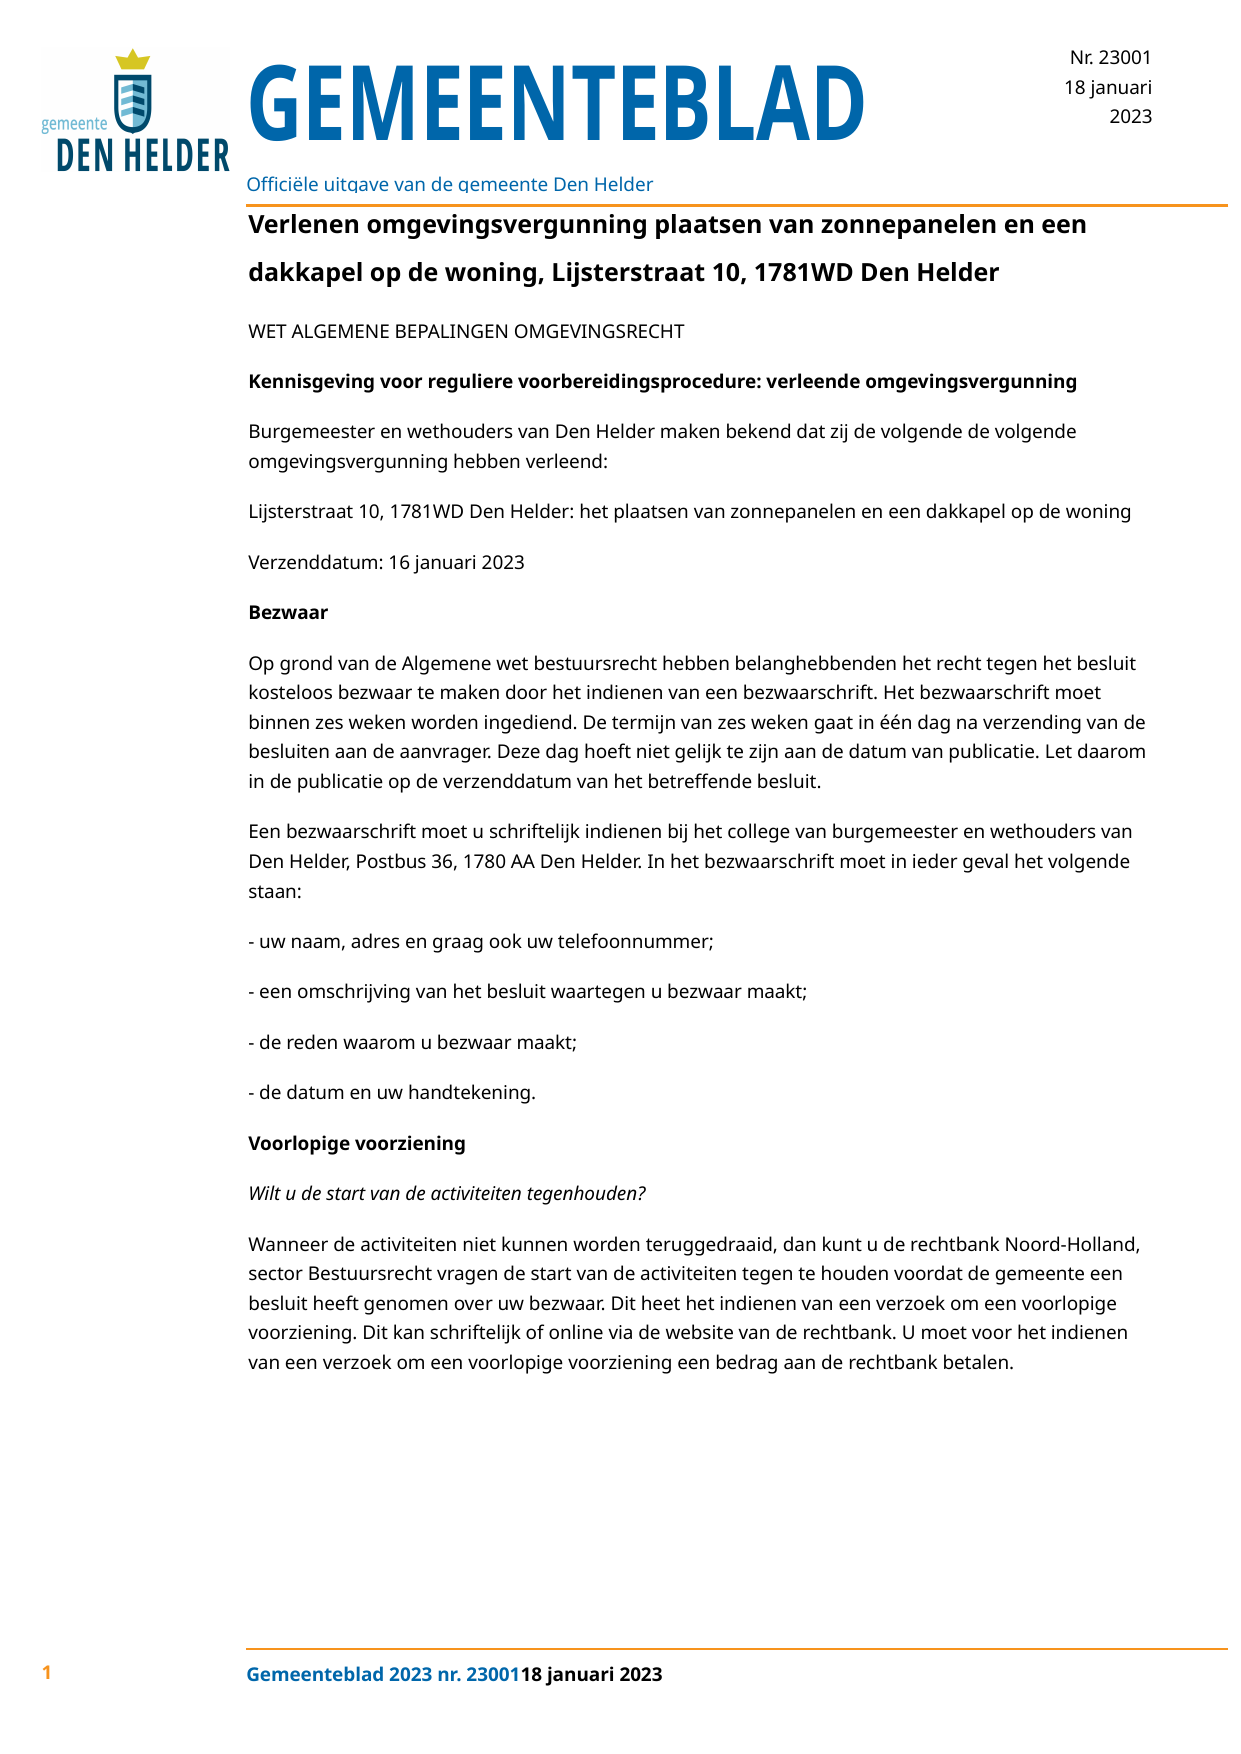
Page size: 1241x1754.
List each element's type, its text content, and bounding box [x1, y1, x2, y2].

picture [63, 144, 68, 165]
text Voorlopige voorziening [248, 1130, 1152, 1156]
text - de reden waarom u bezwaar maakt; [248, 1029, 1152, 1055]
text WET ALGEMENE BEPALINGEN OMGEVINGSRECHT [248, 318, 1152, 344]
picture [220, 160, 224, 172]
text Bezwaar [248, 599, 1152, 625]
picture [100, 154, 106, 172]
picture [41, 47, 231, 172]
text Wanneer de activiteiten niet kunnen worden teruggedraaid, dan kunt u de rechtbank Noord-Holland, sector Bestuursrecht vragen de start van de activiteiten tegen te houden voordat de gemeente een besluit heeft genomen over uw bezwaar. Dit heet het indienen van een verzoek om een voorlopige voorziening. Dit kan schriftelijk of online via de website van de rechtbank. U moet voor het indienen van een verzoek om een voorlopige voorziening een bedrag aan de rechtbank betalen. [248, 1231, 1152, 1375]
text Kennisgeving voor reguliere voorbereidingsprocedure: verleende omgevingsvergunning [248, 368, 1152, 394]
picture [182, 144, 187, 165]
text - de datum en uw handtekening. [248, 1079, 1152, 1105]
text Wilt u de start van de activiteiten tegenhouden? [248, 1180, 1152, 1206]
picture [130, 157, 135, 172]
text Lijsterstraat 10, 1781WD Den Helder: het plaatsen van zonnepanelen en een dakkapel op de woning [248, 499, 1152, 524]
text Burgemeester en wethouders van Den Helder maken bekend dat zij de volgende de volgende omgevingsvergunning hebben verleend: [248, 419, 1152, 474]
text - een omschrijving van het besluit waartegen u bezwaar maakt; [248, 979, 1152, 1004]
text Op grond van de Algemene wet bestuursrecht hebben belanghebbenden het recht tegen het besluit kosteloos bezwaar te maken door het indienen van een bezwaarschrift. Het bezwaarschrift moet binnen zes weken worden ingediend. De termijn van zes weken gaat in één dag na verzending van de besluiten aan de aanvrager. Deze dag hoeft niet gelijk te zijn aan de datum van publicatie. Let daarom in de publicatie op de verzenddatum van het betreffende besluit. [248, 650, 1152, 794]
text Verlenen omgevingsvergunning plaatsen van zonnepanelen en een dakkapel op de woning, Lijsterstraat 10, 1781WD Den Helder [248, 207, 1152, 288]
text Verzenddatum: 16 januari 2023 [248, 549, 1152, 575]
text Een bezwaarschrift moet u schriftelijk indienen bij het college van burgemeester en wethouders van Den Helder, Postbus 36, 1780 AA Den Helder. In het bezwaarschrift moet in ieder geval het volgende staan: [248, 819, 1152, 904]
text - uw naam, adres en graag ook uw telefoonnummer; [248, 928, 1152, 954]
